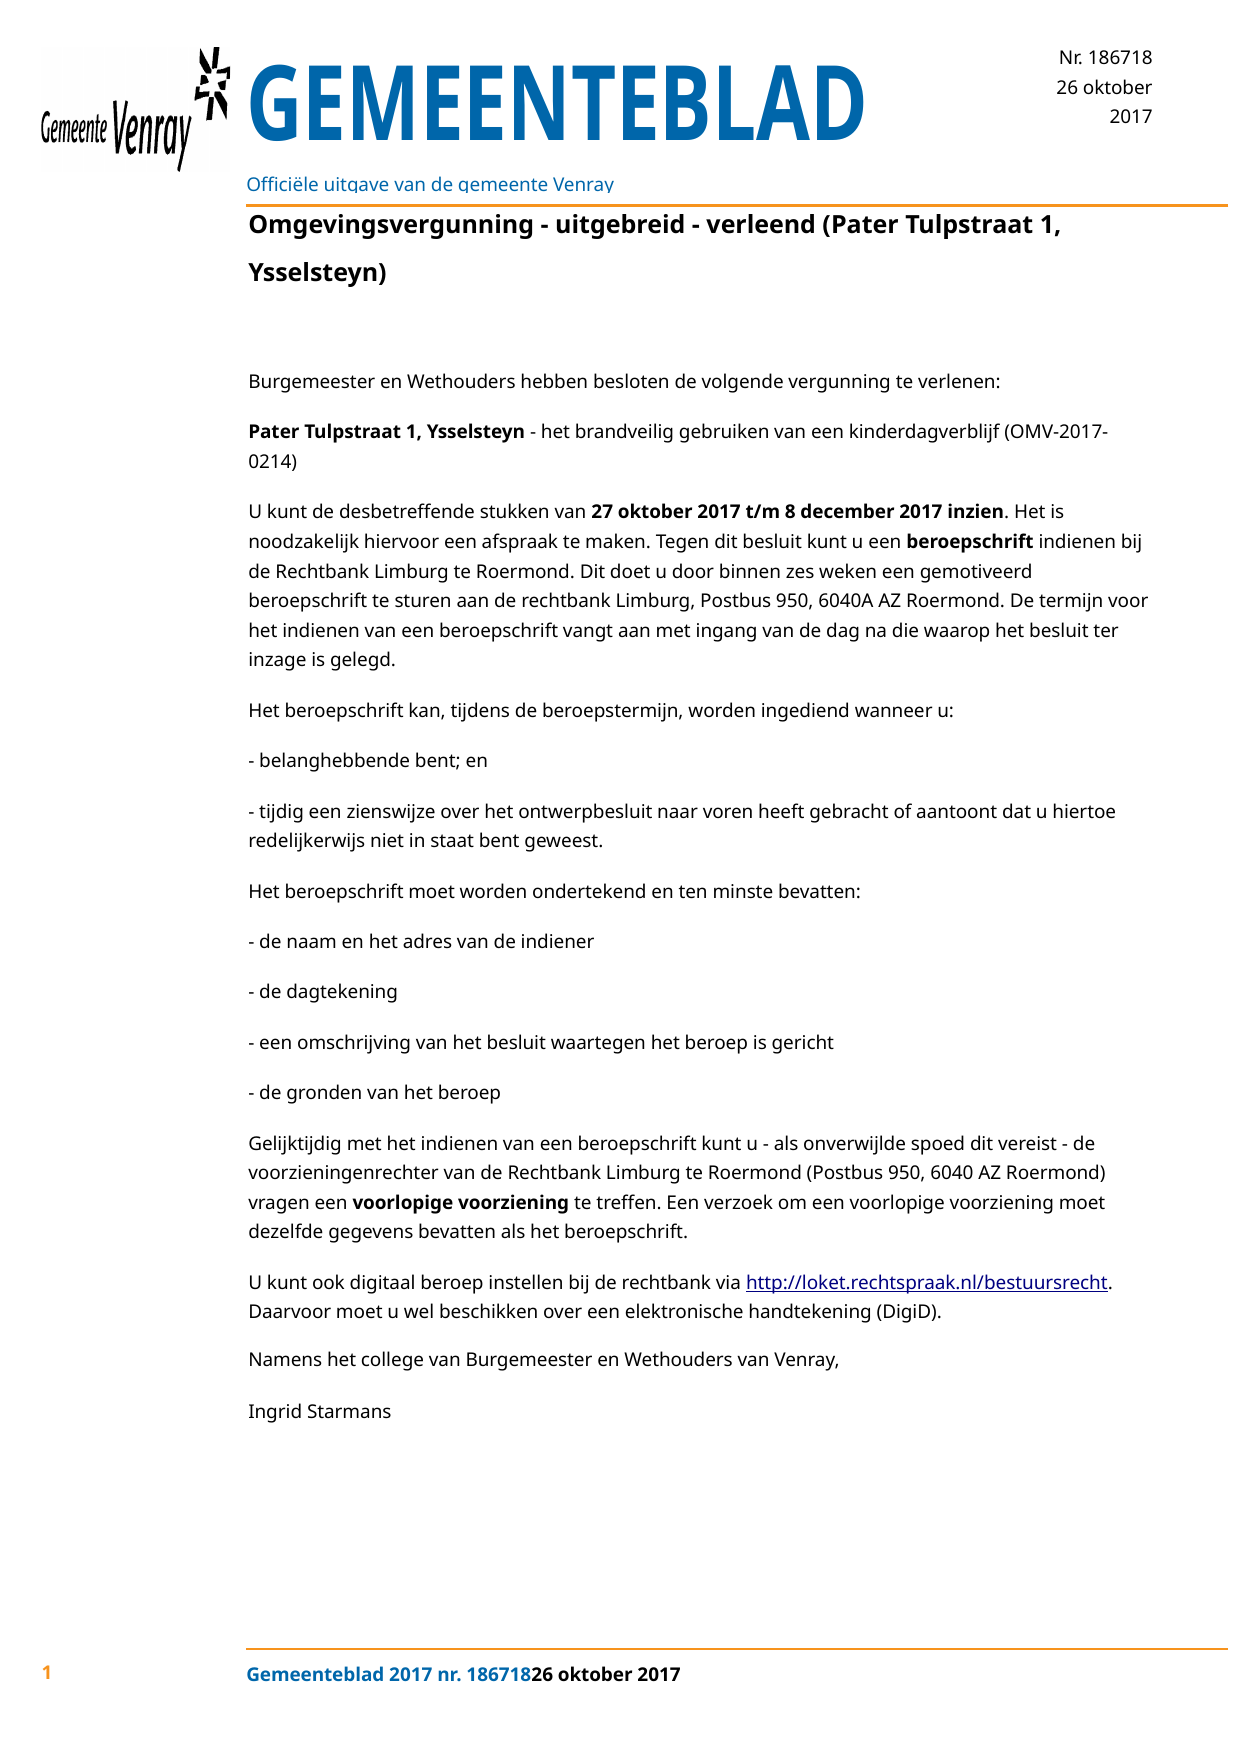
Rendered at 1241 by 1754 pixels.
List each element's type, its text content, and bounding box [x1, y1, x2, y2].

text Namens het college van Burgemeester en Wethouders van Venray, [248, 1347, 1152, 1372]
text Omgevingsvergunning - uitgebreid - verleend (Pater Tulpstraat 1, Ysselsteyn) [248, 207, 1152, 288]
text Het beroepschrift kan, tijdens de beroepstermijn, worden ingediend wanneer u: [248, 697, 1152, 723]
text - de naam en het adres van de indiener [248, 928, 1152, 954]
text Burgemeester en Wethouders hebben besloten de volgende vergunning te verlenen: [248, 368, 1152, 394]
text Ingrid Starmans [248, 1398, 1152, 1424]
text U kunt ook digitaal beroep instellen bij de rechtbank via http://loket.rechtspraak.nl/bestuursrecht. Daarvoor moet u wel beschikken over een elektronische handtekening (DigiD). [248, 1269, 1152, 1324]
text - een omschrijving van het besluit waartegen het beroep is gericht [248, 1029, 1152, 1055]
text Pater Tulpstraat 1, Ysselsteyn - het brandveilig gebruiken van een kinderdagverblijf (OMV-2017-0214) [248, 419, 1152, 474]
text Gelijktijdig met het indienen van een beroepschrift kunt u - als onverwijlde spoed dit vereist - de voorzieningenrechter van de Rechtbank Limburg te Roermond (Postbus 950, 6040 AZ Roermond) vragen een voorlopige voorziening te treffen. Een verzoek om een voorlopige voorziening moet dezelfde gegevens bevatten als het beroepschrift. [248, 1130, 1152, 1244]
picture [41, 47, 231, 172]
text - de dagtekening [248, 979, 1152, 1004]
text - belanghebbende bent; en [248, 747, 1152, 773]
text Het beroepschrift moet worden ondertekend en ten minste bevatten: [248, 878, 1152, 904]
text U kunt de desbetreffende stukken van 27 oktober 2017 t/m 8 december 2017 inzien. Het is noodzakelijk hiervoor een afspraak te maken. Tegen dit besluit kunt u een beroepschrift indienen bij de Rechtbank Limburg te Roermond. Dit doet u door binnen zes weken een gemotiveerd beroepschrift te sturen aan de rechtbank Limburg, Postbus 950, 6040A AZ Roermond. De termijn voor het indienen van een beroepschrift vangt aan met ingang van de dag na die waarop het besluit ter inzage is gelegd. [248, 499, 1152, 672]
text - tijdig een zienswijze over het ontwerpbesluit naar voren heeft gebracht of aantoont dat u hiertoe redelijkerwijs niet in staat bent geweest. [248, 798, 1152, 853]
text - de gronden van het beroep [248, 1079, 1152, 1105]
